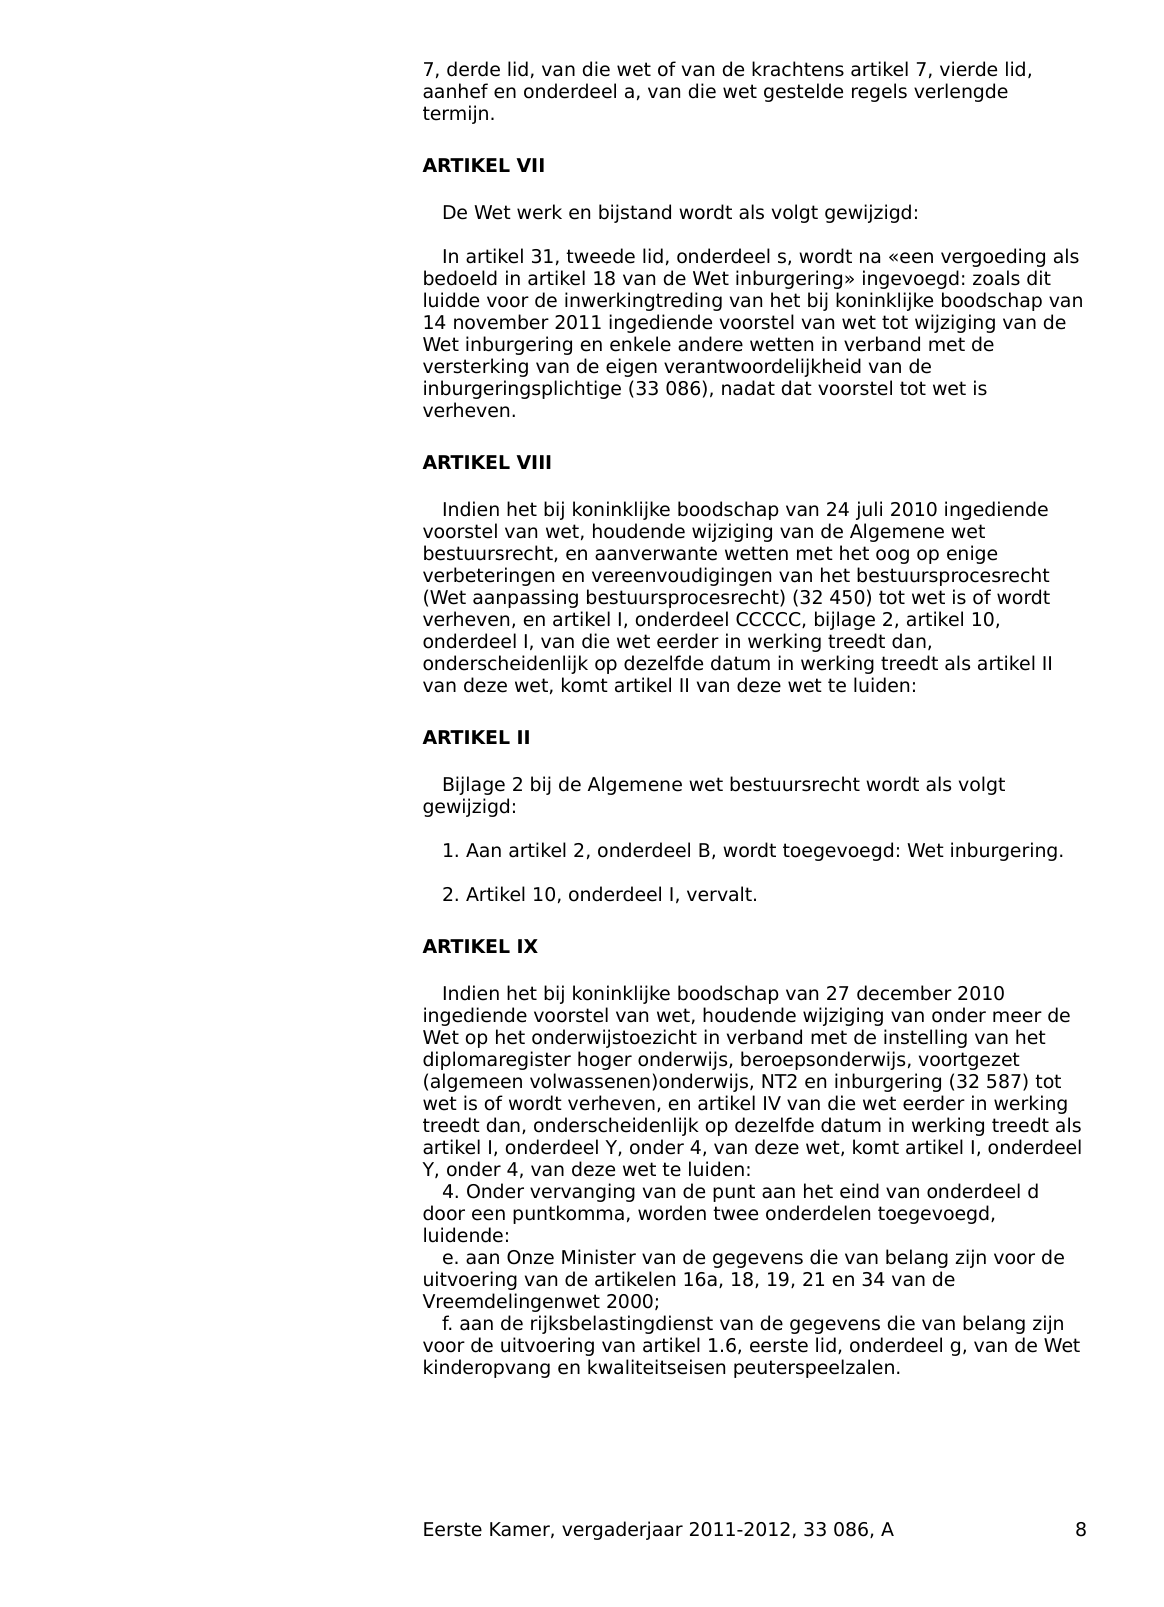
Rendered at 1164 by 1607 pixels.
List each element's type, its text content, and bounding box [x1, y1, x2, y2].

text Bijlage 2 bij de Algemene wet bestuursrecht wordt als volgt gewijzigd: [422, 774, 1087, 818]
text Indien het bij koninklijke boodschap van 27 december 2010 ingediende voorstel van wet, houdende wijziging van onder meer de Wet op het onderwijstoezicht in verband met de instelling van het diplomaregister hoger onderwijs, beroepsonderwijs, voortgezet (algemeen volwassenen)onderwijs, NT2 en inburgering (32 587) tot wet is of wordt verheven, en artikel IV van die wet eerder in werking treedt dan, onderscheidenlijk op dezelfde datum in werking treedt als artikel I, onderdeel Y, onder 4, van deze wet, komt artikel I, onderdeel Y, onder 4, van deze wet te luiden: [422, 983, 1087, 1181]
text 7, derde lid, van die wet of van de krachtens artikel 7, vierde lid, aanhef en onderdeel a, van die wet gestelde regels verlengde termijn. [422, 59, 1087, 125]
subtitle ARTIKEL II [422, 727, 1087, 749]
text e. aan Onze Minister van de gegevens die van belang zijn voor de uitvoering van de artikelen 16a, 18, 19, 21 en 34 van de Vreemdelingenwet 2000; [422, 1247, 1087, 1313]
subtitle ARTIKEL VII [422, 155, 1087, 177]
text 2. Artikel 10, onderdeel I, vervalt. [422, 884, 1087, 906]
text f. aan de rijksbelastingdienst van de gegevens die van belang zijn voor de uitvoering van artikel 1.6, eerste lid, onderdeel g, van de Wet kinderopvang en kwaliteitseisen peuterspeelzalen. [422, 1313, 1087, 1379]
text In artikel 31, tweede lid, onderdeel s, wordt na «een vergoeding als bedoeld in artikel 18 van de Wet inburgering» ingevoegd: zoals dit luidde voor de inwerkingtreding van het bij koninklijke boodschap van 14 november 2011 ingediende voorstel van wet tot wijziging van de Wet inburgering en enkele andere wetten in verband met de versterking van de eigen verantwoordelijkheid van de inburgeringsplichtige (33 086), nadat dat voorstel tot wet is verheven. [422, 246, 1087, 422]
subtitle ARTIKEL VIII [422, 452, 1087, 474]
subtitle ARTIKEL IX [422, 936, 1087, 958]
text 1. Aan artikel 2, onderdeel B, wordt toegevoegd: Wet inburgering. [422, 840, 1087, 862]
text 4. Onder vervanging van de punt aan het eind van onderdeel d door een puntkomma, worden twee onderdelen toegevoegd, luidende: [422, 1181, 1087, 1247]
text De Wet werk en bijstand wordt als volgt gewijzigd: [422, 202, 1087, 224]
text Indien het bij koninklijke boodschap van 24 juli 2010 ingediende voorstel van wet, houdende wijziging van de Algemene wet bestuursrecht, en aanverwante wetten met het oog op enige verbeteringen en vereenvoudigingen van het bestuursprocesrecht (Wet aanpassing bestuursprocesrecht) (32 450) tot wet is of wordt verheven, en artikel I, onderdeel CCCCC, bijlage 2, artikel 10, onderdeel I, van die wet eerder in werking treedt dan, onderscheidenlijk op dezelfde datum in werking treedt als artikel II van deze wet, komt artikel II van deze wet te luiden: [422, 499, 1087, 697]
